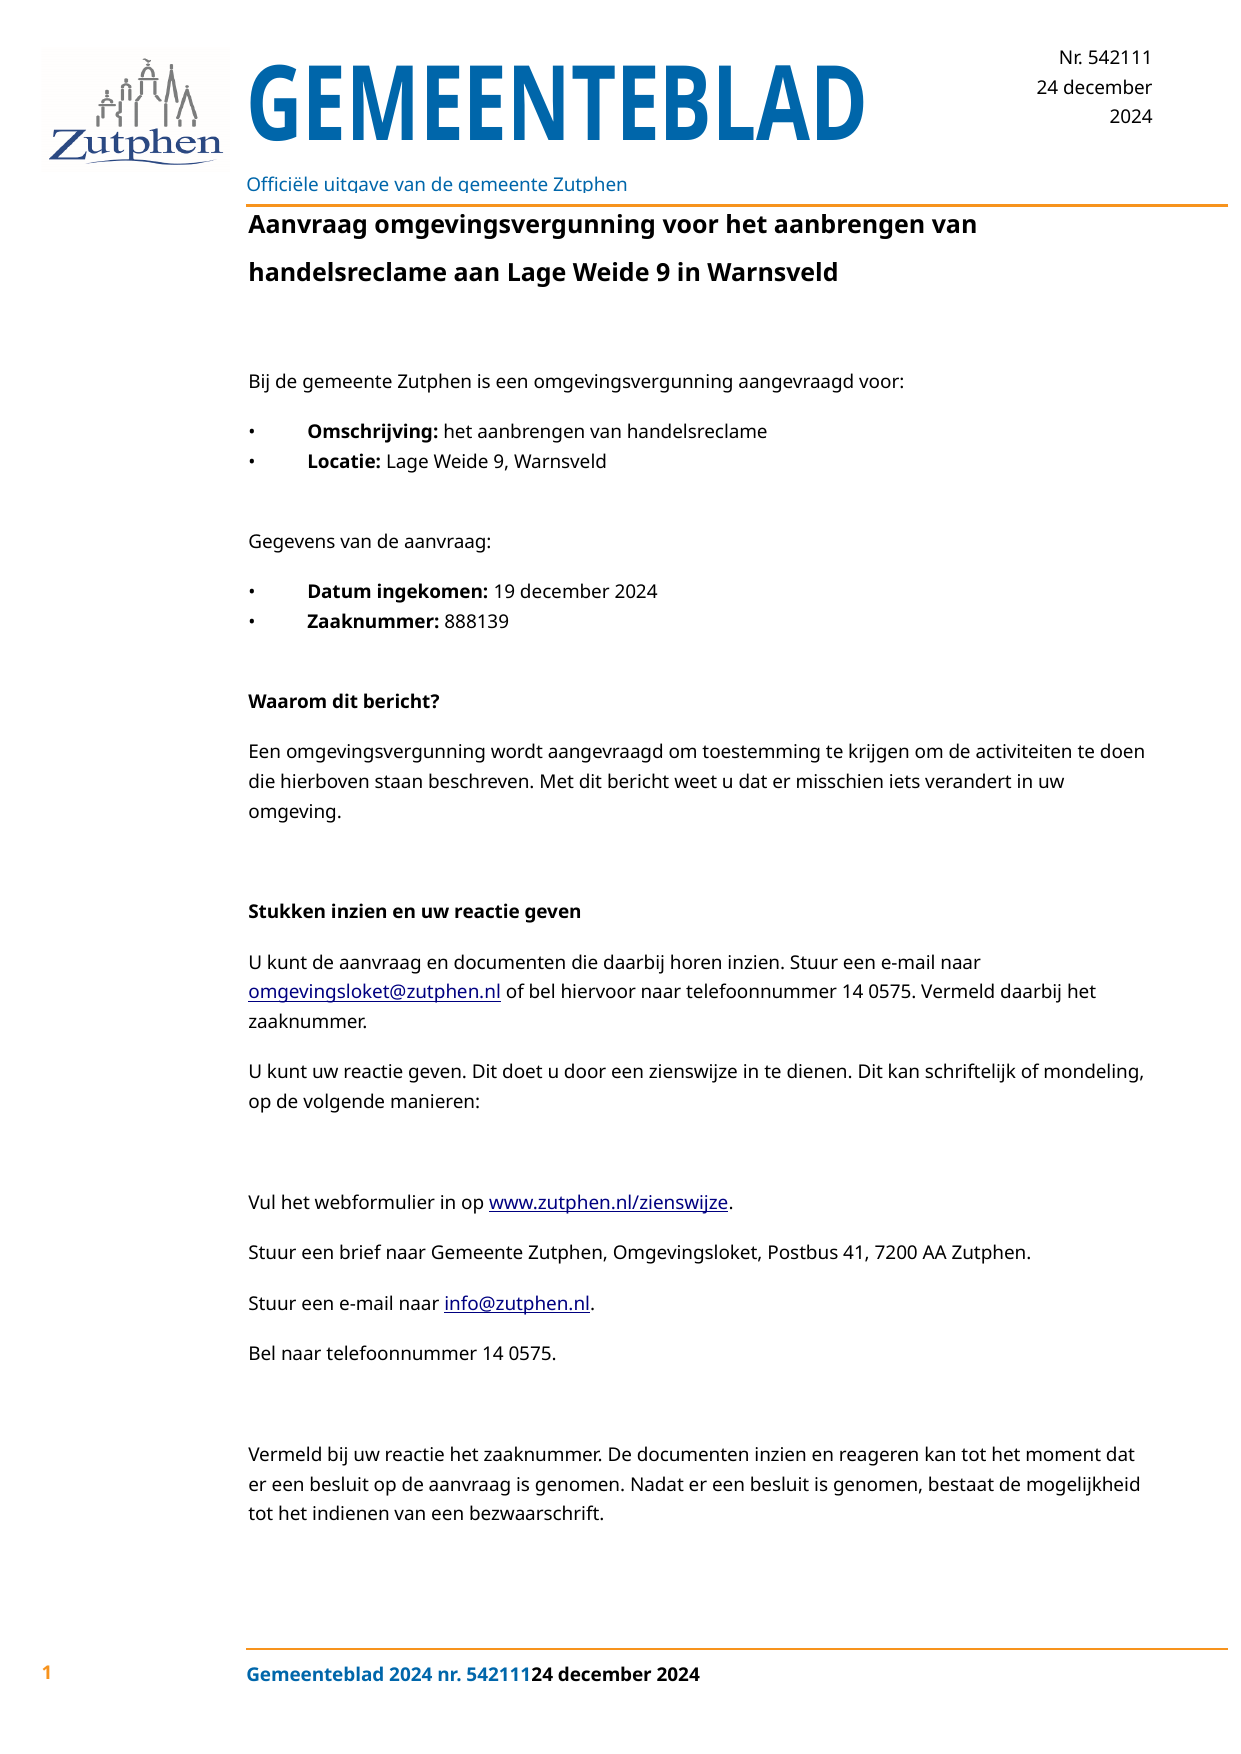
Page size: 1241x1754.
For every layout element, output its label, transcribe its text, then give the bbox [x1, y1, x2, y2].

text Bij de gemeente Zutphen is een omgevingsvergunning aangevraagd voor: [248, 368, 1152, 394]
text Gegevens van de aanvraag: [248, 528, 1152, 554]
text Vermeld bij uw reactie het zaaknummer. De documenten inzien en reageren kan tot het moment dat er een besluit op de aanvraag is genomen. Nadat er een besluit is genomen, bestaat de mogelijkheid tot het indienen van een bezwaarschrift. [248, 1441, 1152, 1526]
text Vul het webformulier in op www.zutphen.nl/zienswijze. [248, 1189, 1152, 1215]
picture [41, 47, 231, 172]
text U kunt de aanvraag en documenten die daarbij horen inzien. Stuur een e-mail naar omgevingsloket@zutphen.nl of bel hiervoor naar telefoonnummer 14 0575. Vermeld daarbij het zaaknummer. [248, 949, 1152, 1034]
list Zaaknummer: 888139 [248, 608, 1152, 634]
list Datum ingekomen: 19 december 2024 [248, 579, 1152, 604]
text Aanvraag omgevingsvergunning voor het aanbrengen van handelsreclame aan Lage Weide 9 in Warnsveld [248, 207, 1152, 288]
text Stuur een e-mail naar info@zutphen.nl. [248, 1290, 1152, 1316]
text U kunt uw reactie geven. Dit doet u door een zienswijze in te dienen. Dit kan schriftelijk of mondeling, op de volgende manieren: [248, 1059, 1152, 1114]
list Locatie: Lage Weide 9, Warnsveld [248, 448, 1152, 474]
list Omschrijving: het aanbrengen van handelsreclame [248, 419, 1152, 444]
text Een omgevingsvergunning wordt aangevraagd om toestemming te krijgen om de activiteiten te doen die hierboven staan beschreven. Met dit bericht weet u dat er misschien iets verandert in uw omgeving. [248, 739, 1152, 824]
text Waarom dit bericht? [248, 688, 1152, 714]
text Stuur een brief naar Gemeente Zutphen, Omgevingsloket, Postbus 41, 7200 AA Zutphen. [248, 1239, 1152, 1265]
text Stukken inzien en uw reactie geven [248, 899, 1152, 924]
text Bel naar telefoonnummer 14 0575. [248, 1340, 1152, 1366]
